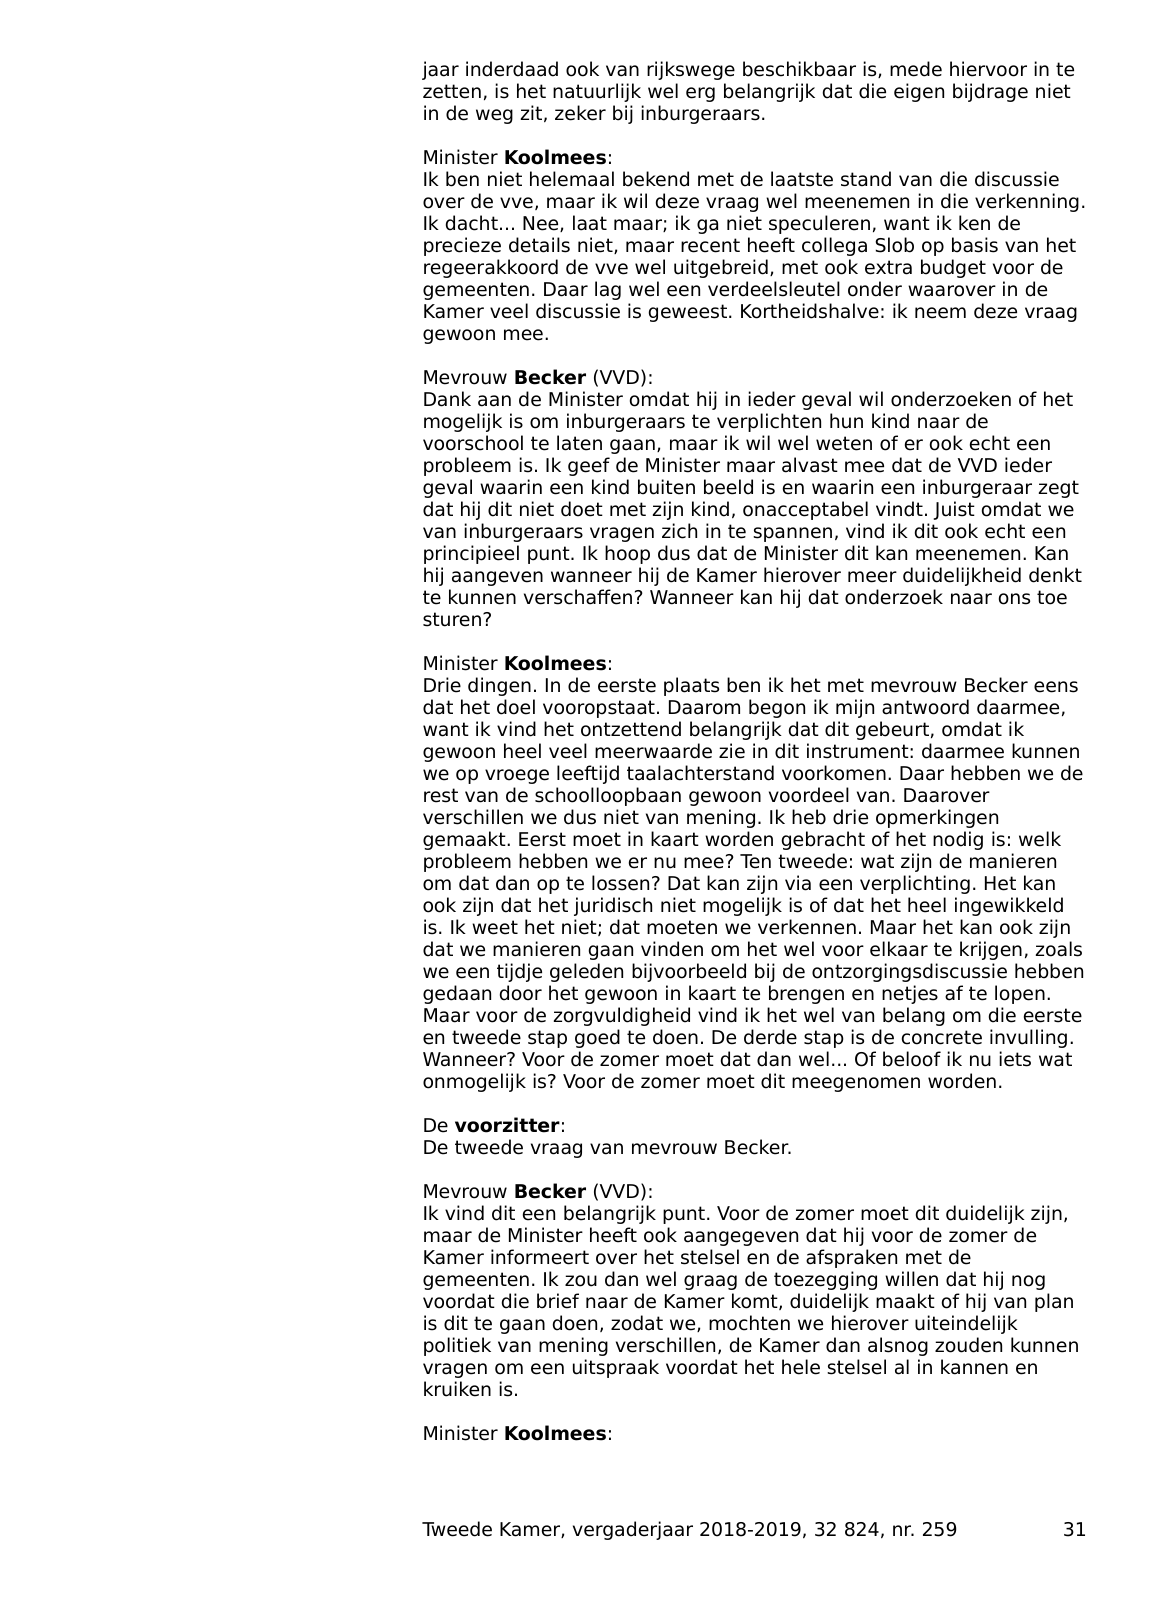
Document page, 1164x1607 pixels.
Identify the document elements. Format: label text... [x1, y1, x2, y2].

text De voorzitter: [422, 1115, 1087, 1137]
text Mevrouw Becker (VVD): [422, 367, 1087, 389]
text Minister Koolmees: [422, 653, 1087, 675]
text Dank aan de Minister omdat hij in ieder geval wil onderzoeken of het mogelijk is om inburgeraars te verplichten hun kind naar de voorschool te laten gaan, maar ik wil wel weten of er ook echt een probleem is. Ik geef de Minister maar alvast mee dat de VVD ieder geval waarin een kind buiten beeld is en waarin een inburgeraar zegt dat hij dit niet doet met zijn kind, onacceptabel vindt. Juist omdat we van inburgeraars vragen zich in te spannen, vind ik dit ook echt een principieel punt. Ik hoop dus dat de Minister dit kan meenemen. Kan hij aangeven wanneer hij de Kamer hierover meer duidelijkheid denkt te kunnen verschaffen? Wanneer kan hij dat onderzoek naar ons toe sturen? [422, 389, 1087, 631]
text De tweede vraag van mevrouw Becker. [422, 1137, 1087, 1159]
text Ik vind dit een belangrijk punt. Voor de zomer moet dit duidelijk zijn, maar de Minister heeft ook aangegeven dat hij voor de zomer de Kamer informeert over het stelsel en de afspraken met de gemeenten. Ik zou dan wel graag de toezegging willen dat hij nog voordat die brief naar de Kamer komt, duidelijk maakt of hij van plan is dit te gaan doen, zodat we, mochten we hierover uiteindelijk politiek van mening verschillen, de Kamer dan alsnog zouden kunnen vragen om een uitspraak voordat het hele stelsel al in kannen en kruiken is. [422, 1203, 1087, 1401]
text Minister Koolmees: [422, 147, 1087, 169]
text Minister Koolmees: [422, 1423, 1087, 1445]
text jaar inderdaad ook van rijkswege beschikbaar is, mede hiervoor in te zetten, is het natuurlijk wel erg belangrijk dat die eigen bijdrage niet in de weg zit, zeker bij inburgeraars. [422, 59, 1087, 125]
text Drie dingen. In de eerste plaats ben ik het met mevrouw Becker eens dat het doel vooropstaat. Daarom begon ik mijn antwoord daarmee, want ik vind het ontzettend belangrijk dat dit gebeurt, omdat ik gewoon heel veel meerwaarde zie in dit instrument: daarmee kunnen we op vroege leeftijd taalachterstand voorkomen. Daar hebben we de rest van de schoolloopbaan gewoon voordeel van. Daarover verschillen we dus niet van mening. Ik heb drie opmerkingen gemaakt. Eerst moet in kaart worden gebracht of het nodig is: welk probleem hebben we er nu mee? Ten tweede: wat zijn de manieren om dat dan op te lossen? Dat kan zijn via een verplichting. Het kan ook zijn dat het juridisch niet mogelijk is of dat het heel ingewikkeld is. Ik weet het niet; dat moeten we verkennen. Maar het kan ook zijn dat we manieren gaan vinden om het wel voor elkaar te krijgen, zoals we een tijdje geleden bijvoorbeeld bij de ontzorgingsdiscussie hebben gedaan door het gewoon in kaart te brengen en netjes af te lopen. Maar voor de zorgvuldigheid vind ik het wel van belang om die eerste en tweede stap goed te doen. De derde stap is de concrete invulling. Wanneer? Voor de zomer moet dat dan wel... Of beloof ik nu iets wat onmogelijk is? Voor de zomer moet dit meegenomen worden. [422, 675, 1087, 1093]
text Mevrouw Becker (VVD): [422, 1181, 1087, 1203]
text Ik ben niet helemaal bekend met de laatste stand van die discussie over de vve, maar ik wil deze vraag wel meenemen in die verkenning. Ik dacht... Nee, laat maar; ik ga niet speculeren, want ik ken de precieze details niet, maar recent heeft collega Slob op basis van het regeerakkoord de vve wel uitgebreid, met ook extra budget voor de gemeenten. Daar lag wel een verdeelsleutel onder waarover in de Kamer veel discussie is geweest. Kortheidshalve: ik neem deze vraag gewoon mee. [422, 169, 1087, 345]
